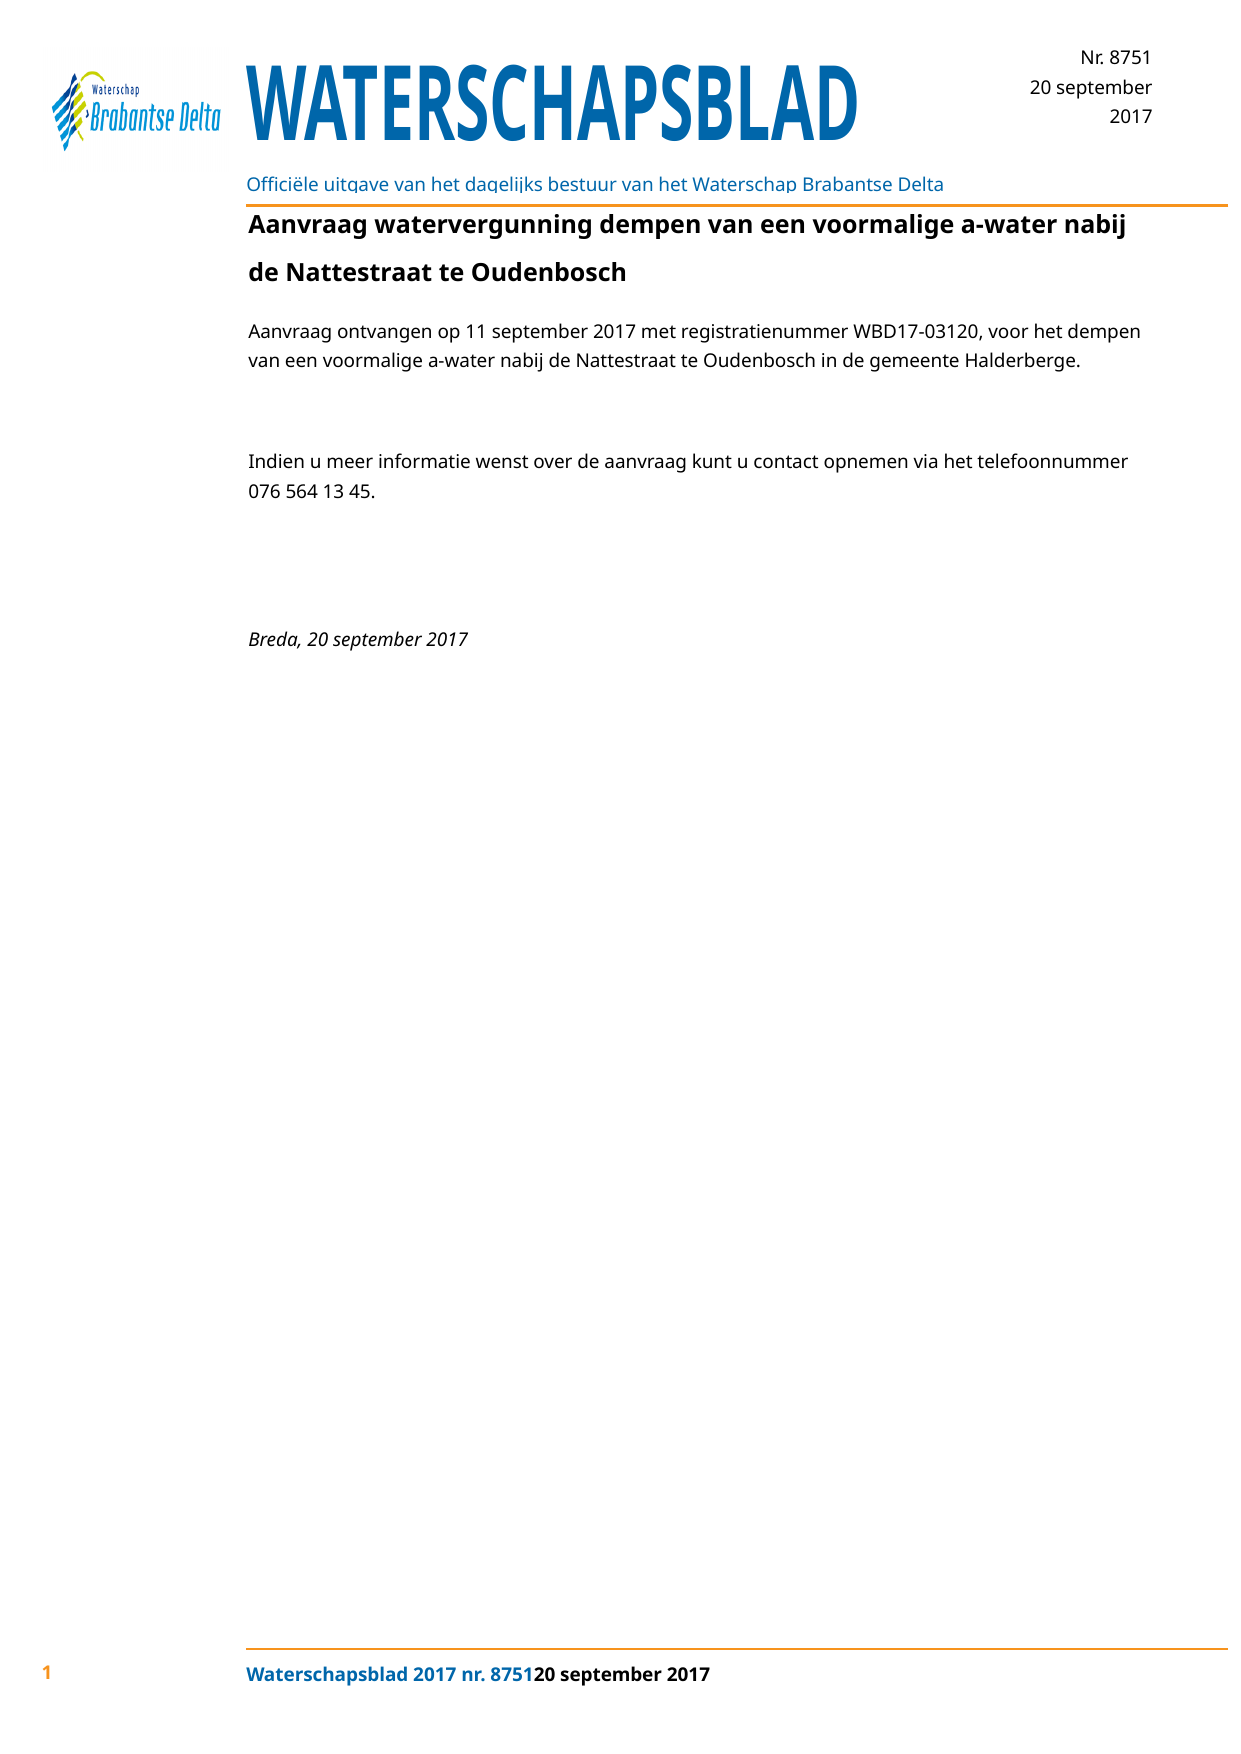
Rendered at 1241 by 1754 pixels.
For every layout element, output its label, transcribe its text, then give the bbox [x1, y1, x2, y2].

text Aanvraag watervergunning dempen van een voormalige a-water nabij de Nattestraat te Oudenbosch [248, 207, 1152, 288]
text Aanvraag ontvangen op 11 september 2017 met registratienummer WBD17-03120, voor het dempen van een voormalige a-water nabij de Nattestraat te Oudenbosch in de gemeente Halderberge. [248, 318, 1152, 373]
text Indien u meer informatie wenst over de aanvraag kunt u contact opnemen via het telefoonnummer 076 564 13 45. [248, 448, 1152, 504]
picture [41, 47, 231, 172]
text Breda, 20 september 2017 [248, 627, 1152, 652]
